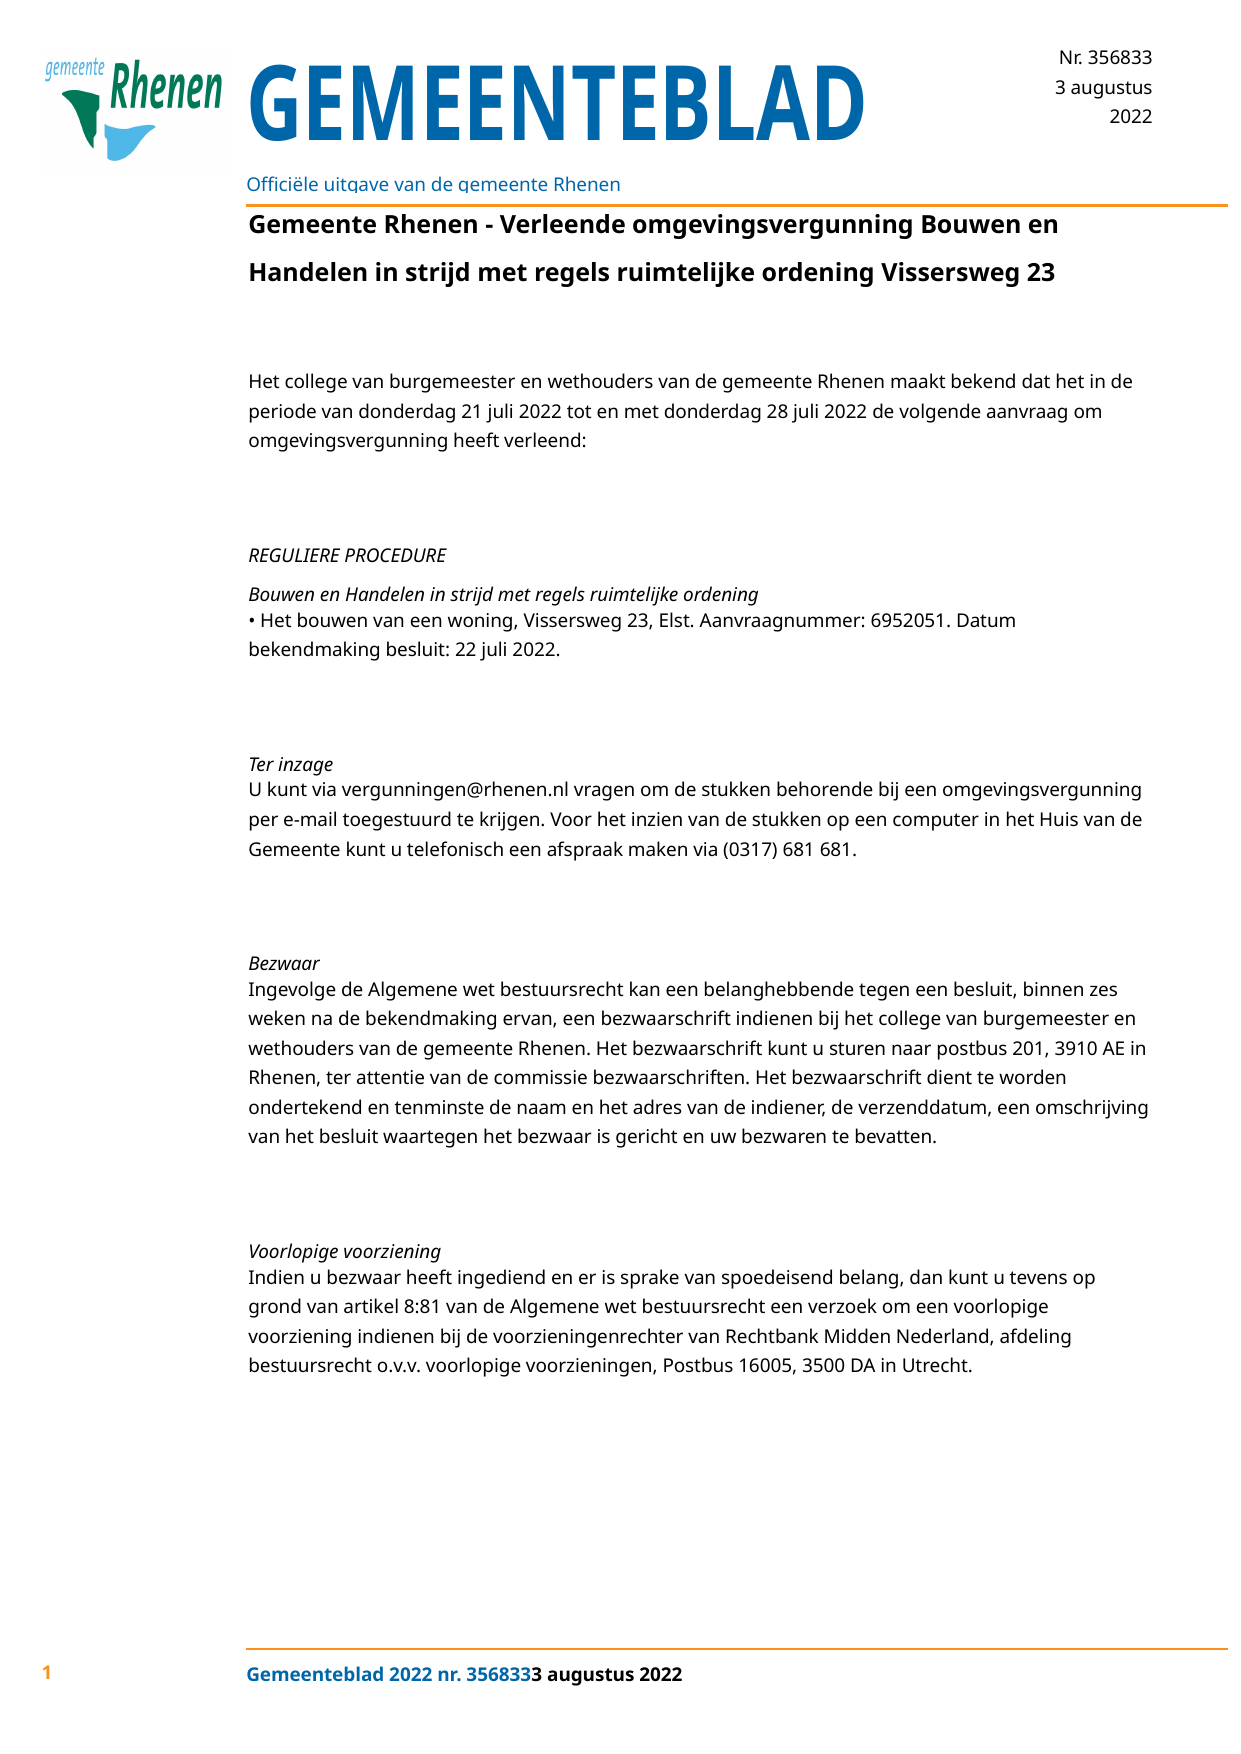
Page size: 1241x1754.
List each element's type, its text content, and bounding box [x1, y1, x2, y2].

text Indien u bezwaar heeft ingediend en er is sprake van spoedeisend belang, dan kunt u tevens op grond van artikel 8:81 van de Algemene wet bestuursrecht een verzoek om een voorlopige voorziening indienen bij de voorzieningenrechter van Rechtbank Midden Nederland, afdeling bestuursrecht o.v.v. voorlopige voorzieningen, Postbus 16005, 3500 DA in Utrecht. [248, 1264, 1152, 1378]
text REGULIERE PROCEDURE [248, 542, 1152, 568]
text Bezwaar [248, 950, 1152, 976]
text Gemeente Rhenen - Verleende omgevingsvergunning Bouwen en Handelen in strijd met regels ruimtelijke ordening Vissersweg 23 [248, 207, 1152, 288]
text Ingevolge de Algemene wet bestuursrecht kan een belanghebbende tegen een besluit, binnen zes weken na de bekendmaking ervan, een bezwaarschrift indienen bij het college van burgemeester en wethouders van de gemeente Rhenen. Het bezwaarschrift kunt u sturen naar postbus 201, 3910 AE in Rhenen, ter attentie van de commissie bezwaarschriften. Het bezwaarschrift dient te worden ondertekend en tenminste de naam en het adres van de indiener, de verzenddatum, een omschrijving van het besluit waartegen het bezwaar is gericht en uw bezwaren te bevatten. [248, 976, 1152, 1149]
text Bouwen en Handelen in strijd met regels ruimtelijke ordening [248, 581, 1152, 607]
picture [41, 47, 231, 172]
text Het college van burgemeester en wethouders van de gemeente Rhenen maakt bekend dat het in de periode van donderdag 21 juli 2022 tot en met donderdag 28 juli 2022 de volgende aanvraag om omgevingsvergunning heeft verleend: [248, 368, 1152, 453]
text • Het bouwen van een woning, Vissersweg 23, Elst. Aanvraagnummer: 6952051. Datum bekendmaking besluit: 22 juli 2022. [248, 607, 1152, 662]
text Voorlopige voorziening [248, 1238, 1152, 1264]
text Ter inzage [248, 751, 1152, 777]
text U kunt via vergunningen@rhenen.nl vragen om de stukken behorende bij een omgevingsvergunning per e-mail toegestuurd te krijgen. Voor het inzien van de stukken op een computer in het Huis van de Gemeente kunt u telefonisch een afspraak maken via (0317) 681 681. [248, 777, 1152, 861]
